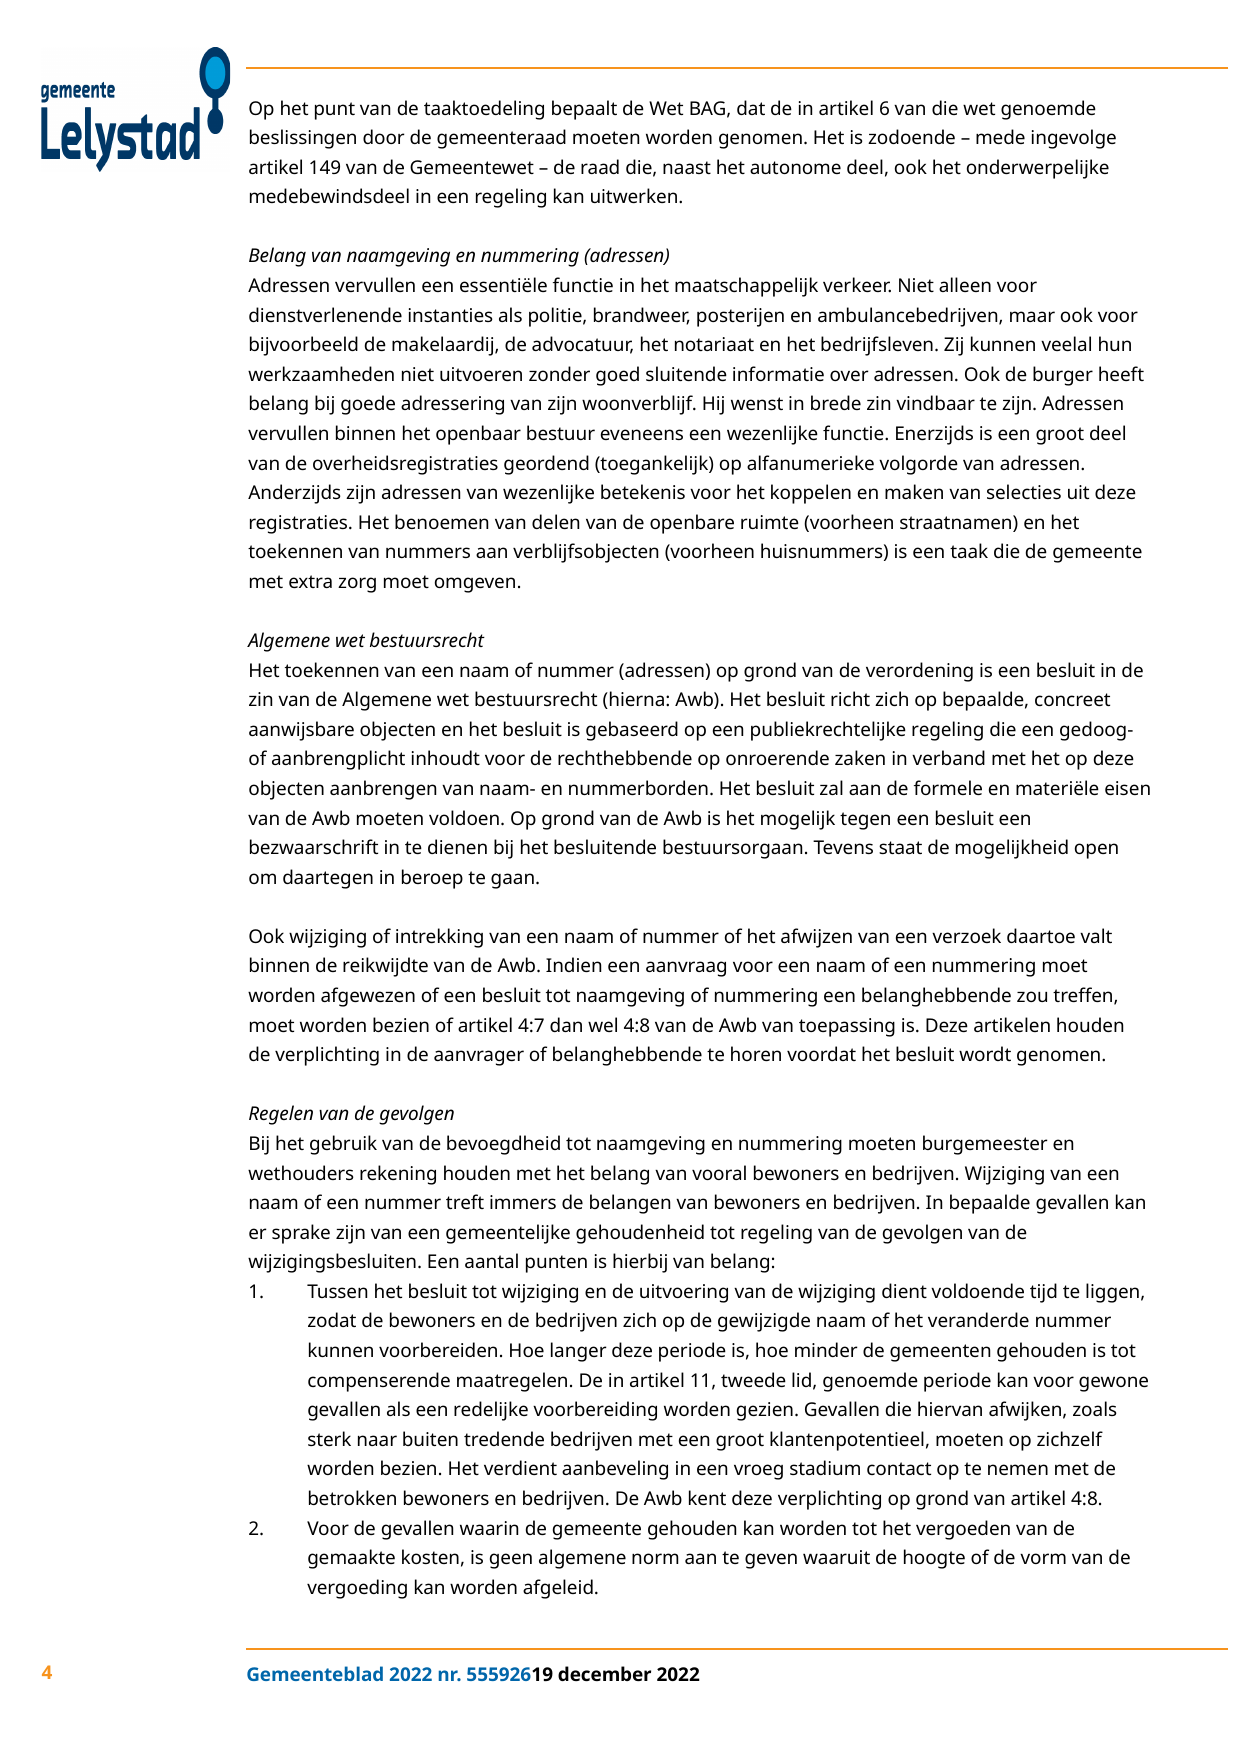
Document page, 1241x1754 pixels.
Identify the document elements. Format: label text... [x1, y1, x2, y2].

list Tussen het besluit tot wijziging en de uitvoering van de wijziging dient voldoende tijd te liggen, zodat de bewoners en de bedrijven zich op de gewijzigde naam of het veranderde nummer kunnen voorbereiden. Hoe langer deze periode is, hoe minder de gemeenten gehouden is tot compenserende maatregelen. De in artikel 11, tweede lid, genoemde periode kan voor gewone gevallen als een redelijke voorbereiding worden gezien. Gevallen die hiervan afwijken, zoals sterk naar buiten tredende bedrijven met een groot klantenpotentieel, moeten op zichzelf worden bezien. Het verdient aanbeveling in een vroeg stadium contact op te nemen met de betrokken bewoners en bedrijven. De Awb kent deze verplichting op grond van artikel 4:8. [248, 1278, 1152, 1511]
picture [41, 47, 231, 172]
text Bij het gebruik van de bevoegdheid tot naamgeving en nummering moeten burgemeester en wethouders rekening houden met het belang van vooral bewoners en bedrijven. Wijziging van een naam of een nummer treft immers de belangen van bewoners en bedrijven. In bepaalde gevallen kan er sprake zijn van een gemeentelijke gehoudenheid tot regeling van de gevolgen van de wijzigingsbesluiten. Een aantal punten is hierbij van belang: [248, 1130, 1152, 1274]
text Ook wijziging of intrekking van een naam of nummer of het afwijzen van een verzoek daartoe valt binnen de reikwijdte van de Awb. Indien een aanvraag voor een naam of een nummering moet worden afgewezen of een besluit tot naamgeving of nummering een belanghebbende zou treffen, moet worden bezien of artikel 4:7 dan wel 4:8 van de Awb van toepassing is. Deze artikelen houden de verplichting in de aanvrager of belanghebbende te horen voordat het besluit wordt genomen. [248, 923, 1152, 1067]
text Adressen vervullen een essentiële functie in het maatschappelijk verkeer. Niet alleen voor dienstverlenende instanties als politie, brandweer, posterijen en ambulancebedrijven, maar ook voor bijvoorbeeld de makelaardij, de advocatuur, het notariaat en het bedrijfsleven. Zij kunnen veelal hun werkzaamheden niet uitvoeren zonder goed sluitende informatie over adressen. Ook de burger heeft belang bij goede adressering van zijn woonverblijf. Hij wenst in brede zin vindbaar te zijn. Adressen vervullen binnen het openbaar bestuur eveneens een wezenlijke functie. Enerzijds is een groot deel van de overheidsregistraties geordend (toegankelijk) op alfanumerieke volgorde van adressen. Anderzijds zijn adressen van wezenlijke betekenis voor het koppelen en maken van selecties uit deze registraties. Het benoemen van delen van de openbare ruimte (voorheen straatnamen) en het toekennen van nummers aan verblijfsobjecten (voorheen huisnummers) is een taak die de gemeente met extra zorg moet omgeven. [248, 272, 1152, 594]
text Het toekennen van een naam of nummer (adressen) op grond van de verordening is een besluit in de zin van de Algemene wet bestuursrecht (hierna: Awb). Het besluit richt zich op bepaalde, concreet aanwijsbare objecten en het besluit is gebaseerd op een publiekrechtelijke regeling die een gedoog- of aanbrengplicht inhoudt voor de rechthebbende op onroerende zaken in verband met het op deze objecten aanbrengen van naam- en nummerborden. Het besluit zal aan de formele en materiële eisen van de Awb moeten voldoen. Op grond van de Awb is het mogelijk tegen een besluit een bezwaarschrift in te dienen bij het besluitende bestuursorgaan. Tevens staat de mogelijkheid open om daartegen in beroep te gaan. [248, 657, 1152, 890]
list Voor de gevallen waarin de gemeente gehouden kan worden tot het vergoeden van de gemaakte kosten, is geen algemene norm aan te geven waaruit de hoogte of de vorm van de vergoeding kan worden afgeleid. [248, 1515, 1152, 1600]
text Belang van naamgeving en nummering (adressen) [248, 243, 1152, 268]
text Regelen van de gevolgen [248, 1101, 1152, 1126]
text Algemene wet bestuursrecht [248, 627, 1152, 653]
text Op het punt van de taaktoedeling bepaalt de Wet BAG, dat de in artikel 6 van die wet genoemde beslissingen door de gemeenteraad moeten worden genomen. Het is zodoende – mede ingevolge artikel 149 van de Gemeentewet – de raad die, naast het autonome deel, ook het onderwerpelijke medebewindsdeel in een regeling kan uitwerken. [248, 95, 1152, 209]
